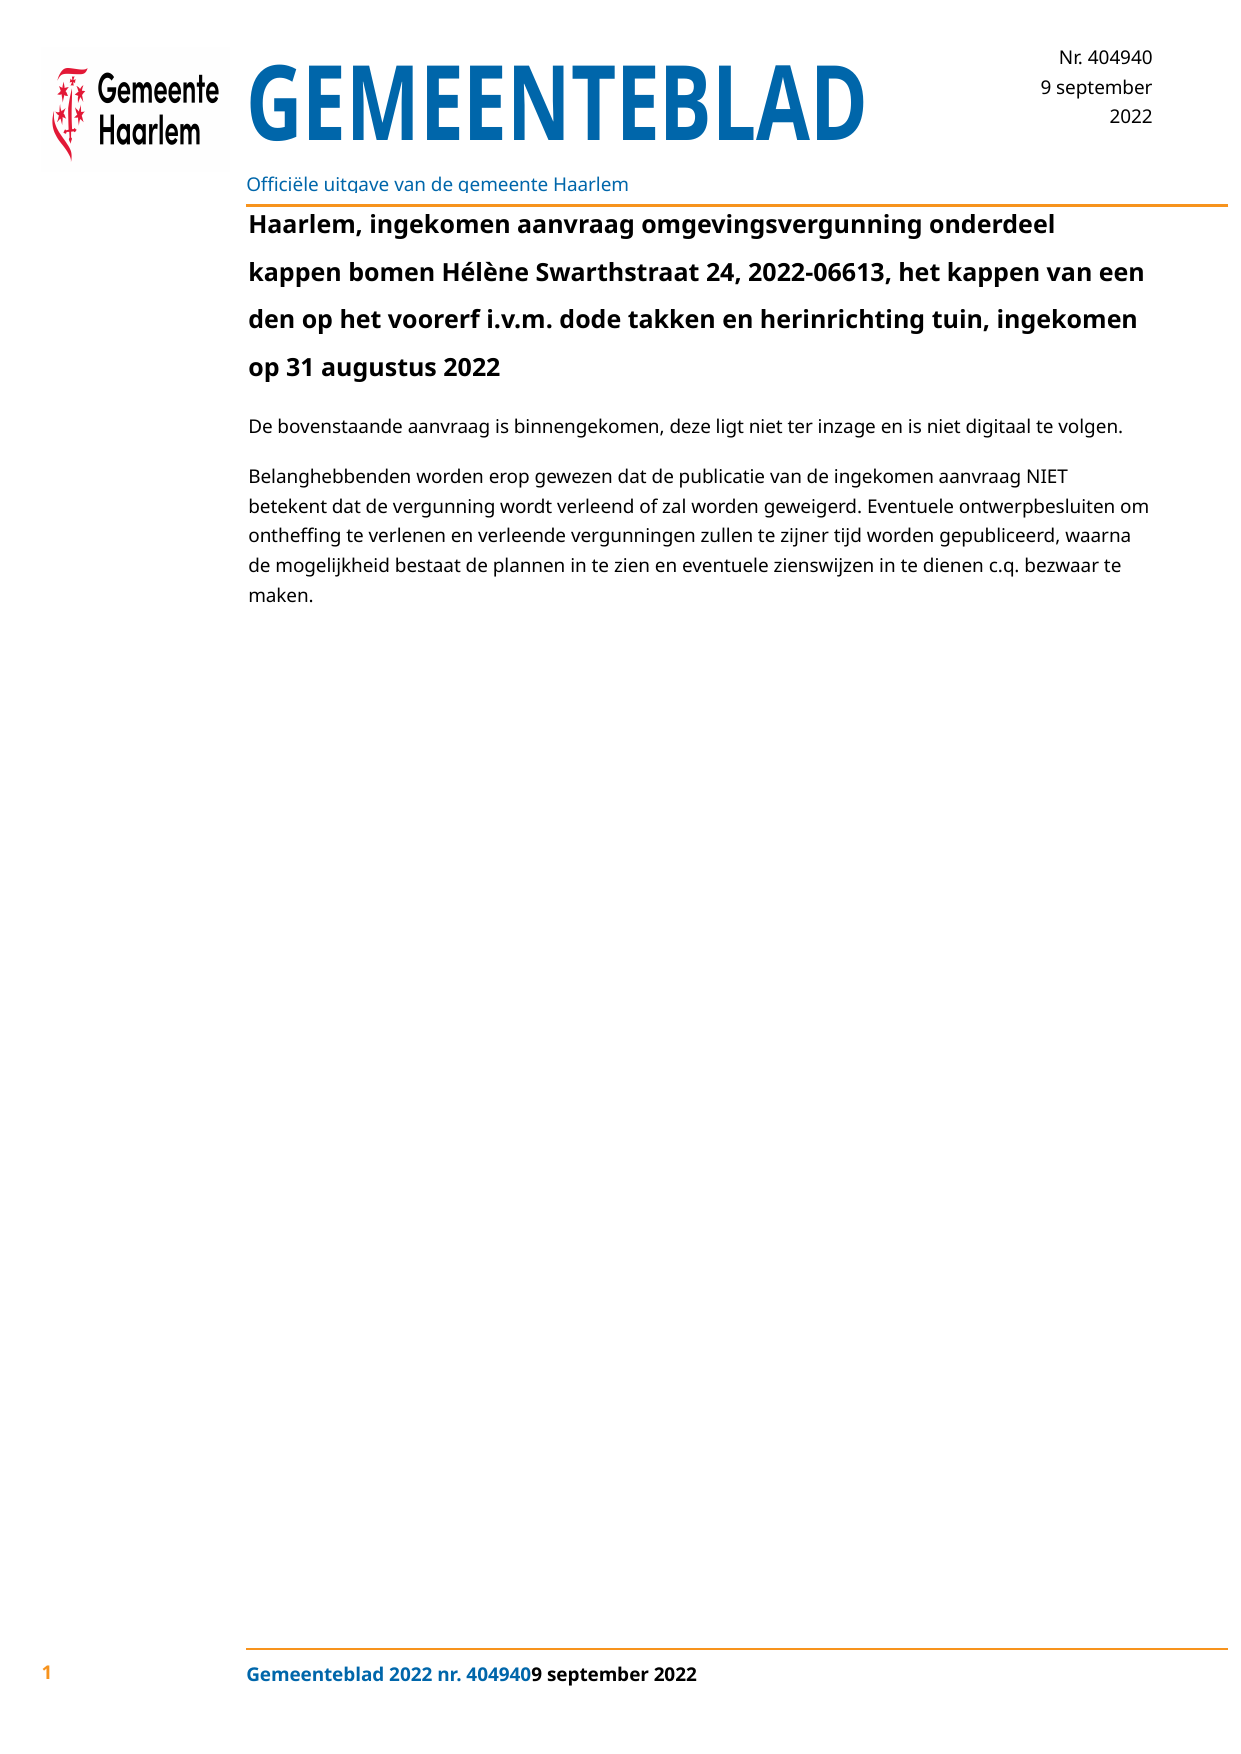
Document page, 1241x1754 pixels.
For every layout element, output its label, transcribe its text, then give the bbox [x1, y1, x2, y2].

picture [41, 47, 231, 172]
text Haarlem, ingekomen aanvraag omgevingsvergunning onderdeel kappen bomen Hélène Swarthstraat 24, 2022-06613, het kappen van een den op het voorerf i.v.m. dode takken en herinrichting tuin, ingekomen op 31 augustus 2022 [248, 207, 1152, 384]
text De bovenstaande aanvraag is binnengekomen, deze ligt niet ter inzage en is niet digitaal te volgen. [248, 413, 1152, 439]
text Belanghebbenden worden erop gewezen dat de publicatie van de ingekomen aanvraag NIET betekent dat de vergunning wordt verleend of zal worden geweigerd. Eventuele ontwerpbesluiten om ontheffing te verlenen en verleende vergunningen zullen te zijner tijd worden gepubliceerd, waarna de mogelijkheid bestaat de plannen in te zien en eventuele zienswijzen in te dienen c.q. bezwaar te maken. [248, 463, 1152, 608]
